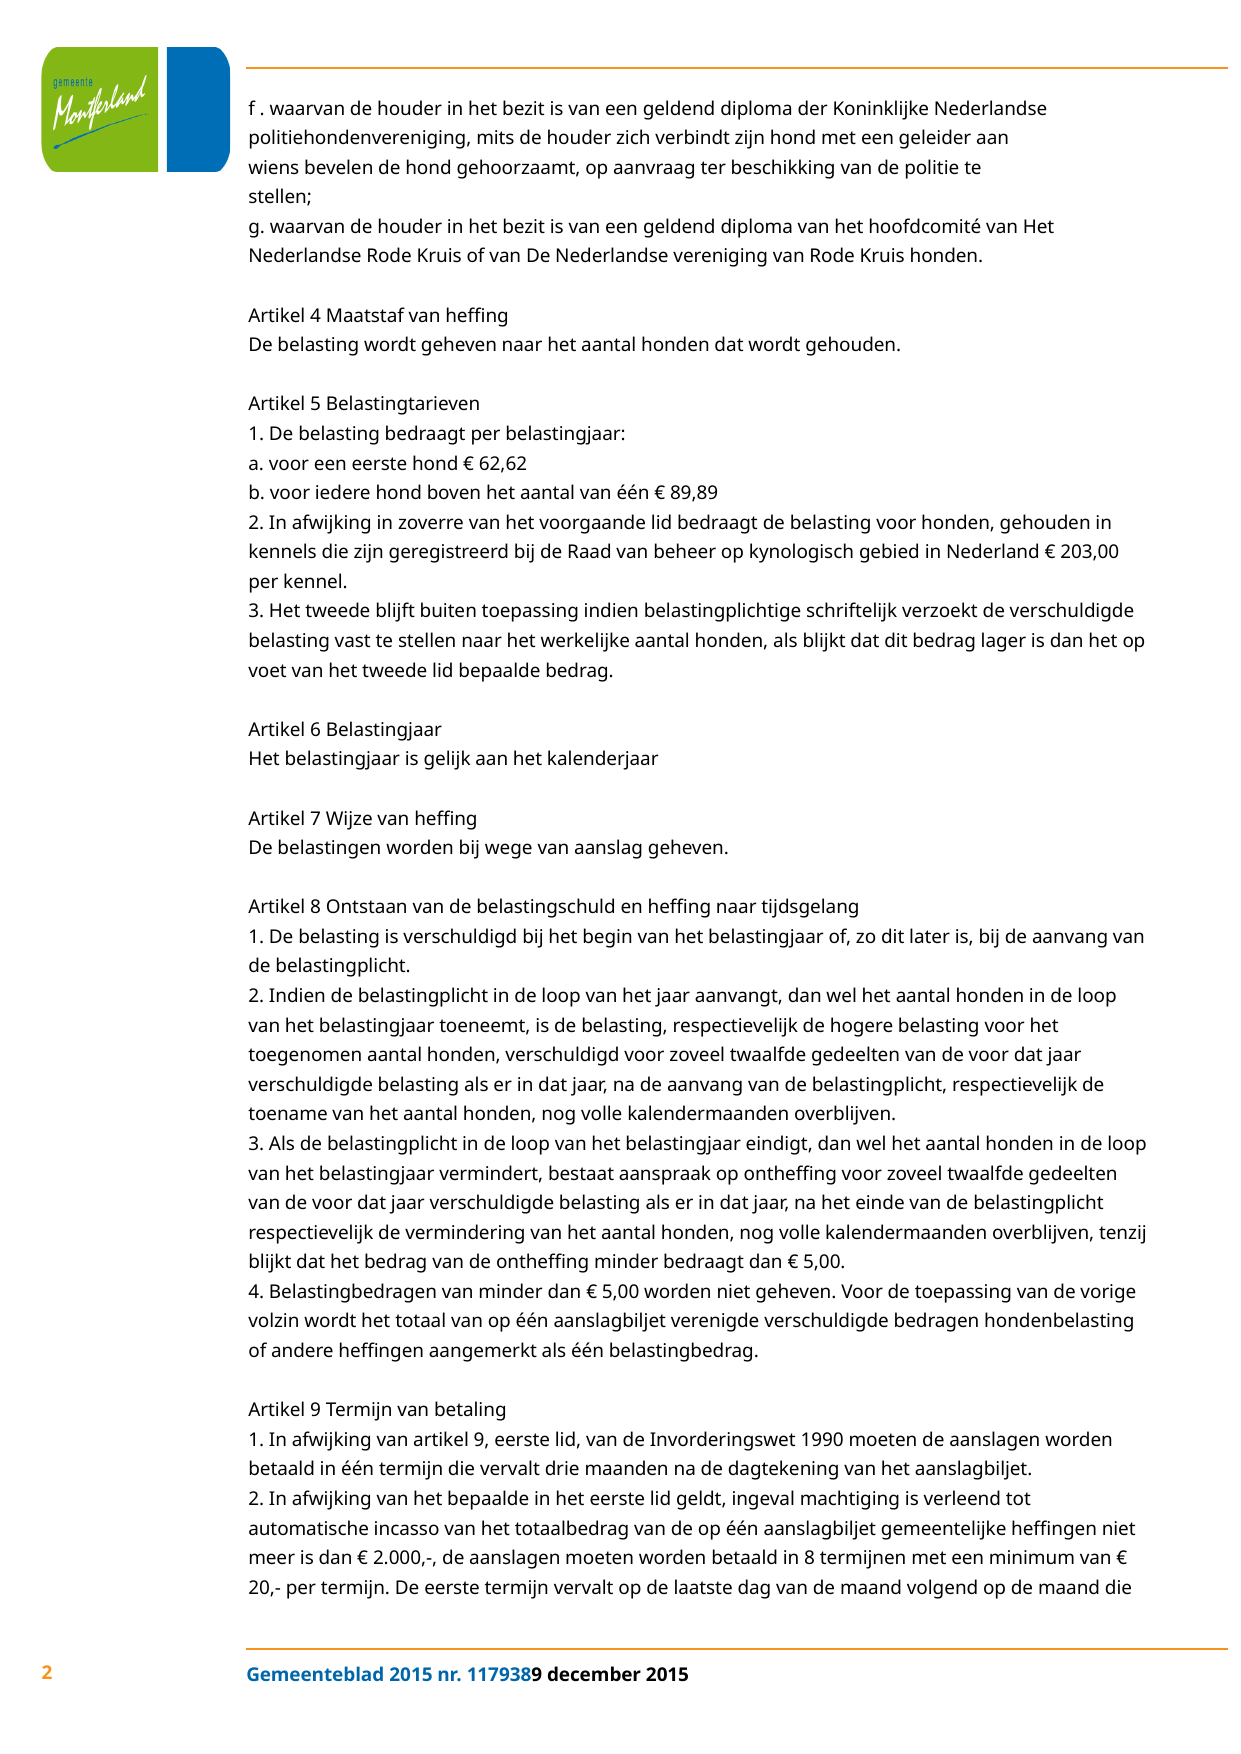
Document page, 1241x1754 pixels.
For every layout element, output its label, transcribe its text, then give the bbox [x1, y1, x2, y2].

text Artikel 8 Ontstaan van de belastingschuld en heffing naar tijdsgelang [248, 893, 1152, 919]
text Artikel 4 Maatstaf van heffing [248, 302, 1152, 328]
text b. voor iedere hond boven het aantal van één € 89,89 [248, 479, 1152, 505]
text Het belastingjaar is gelijk aan het kalenderjaar [248, 746, 1152, 771]
text Artikel 5 Belastingtarieven [248, 391, 1152, 416]
text stellen; [248, 183, 1152, 209]
text Artikel 9 Termijn van betaling [248, 1396, 1152, 1422]
text 3. Het tweede blijft buiten toepassing indien belastingplichtige schriftelijk verzoekt de verschuldigde belasting vast te stellen naar het werkelijke aantal honden, als blijkt dat dit bedrag lager is dan het op voet van het tweede lid bepaalde bedrag. [248, 598, 1152, 683]
text 3. Als de belastingplicht in de loop van het belastingjaar eindigt, dan wel het aantal honden in de loop van het belastingjaar vermindert, bestaat aanspraak op ontheffing voor zoveel twaalfde gedeelten van de voor dat jaar verschuldigde belasting als er in dat jaar, na het einde van de belastingplicht respectievelijk de vermindering van het aantal honden, nog volle kalendermaanden overblijven, tenzij blijkt dat het bedrag van de ontheffing minder bedraagt dan € 5,00. [248, 1130, 1152, 1274]
text g. waarvan de houder in het bezit is van een geldend diploma van het hoofdcomité van Het [248, 213, 1152, 239]
text politiehondenvereniging, mits de houder zich verbindt zijn hond met een geleider aan [248, 124, 1152, 150]
text 1. In afwijking van artikel 9, eerste lid, van de Invorderingswet 1990 moeten de aanslagen worden betaald in één termijn die vervalt drie maanden na de dagtekening van het aanslagbiljet. [248, 1426, 1152, 1481]
text De belastingen worden bij wege van aanslag geheven. [248, 834, 1152, 860]
text 2. In afwijking in zoverre van het voorgaande lid bedraagt de belasting voor honden, gehouden in kennels die zijn geregistreerd bij de Raad van beheer op kynologisch gebied in Nederland € 203,00 per kennel. [248, 509, 1152, 594]
text 2. In afwijking van het bepaalde in het eerste lid geldt, ingeval machtiging is verleend tot automatische incasso van het totaalbedrag van de op één aanslagbiljet gemeentelijke heffingen niet meer is dan € 2.000,-, de aanslagen moeten worden betaald in 8 termijnen met een minimum van € 20,- per termijn. De eerste termijn vervalt op de laatste dag van de maand volgend op de maand die [248, 1485, 1152, 1600]
text Nederlandse Rode Kruis of van De Nederlandse vereniging van Rode Kruis honden. [248, 243, 1152, 268]
text 4. Belastingbedragen van minder dan € 5,00 worden niet geheven. Voor de toepassing van de vorige volzin wordt het totaal van op één aanslagbiljet verenigde verschuldigde bedragen hondenbelasting of andere heffingen aangemerkt als één belastingbedrag. [248, 1278, 1152, 1363]
text wiens bevelen de hond gehoorzaamt, op aanvraag ter beschikking van de politie te [248, 154, 1152, 180]
picture [41, 47, 231, 172]
text 2. Indien de belastingplicht in de loop van het jaar aanvangt, dan wel het aantal honden in de loop van het belastingjaar toeneemt, is de belasting, respectievelijk de hogere belasting voor het toegenomen aantal honden, verschuldigd voor zoveel twaalfde gedeelten van de voor dat jaar verschuldigde belasting als er in dat jaar, na de aanvang van de belastingplicht, respectievelijk de toename van het aantal honden, nog volle kalendermaanden overblijven. [248, 982, 1152, 1126]
text 1. De belasting is verschuldigd bij het begin van het belastingjaar of, zo dit later is, bij de aanvang van de belastingplicht. [248, 923, 1152, 978]
text Artikel 6 Belastingjaar [248, 716, 1152, 742]
text Artikel 7 Wijze van heffing [248, 805, 1152, 831]
text 1. De belasting bedraagt per belastingjaar: [248, 420, 1152, 446]
text De belasting wordt geheven naar het aantal honden dat wordt gehouden. [248, 331, 1152, 357]
text f . waarvan de houder in het bezit is van een geldend diploma der Koninklijke Nederlandse [248, 95, 1152, 121]
text a. voor een eerste hond € 62,62 [248, 450, 1152, 476]
